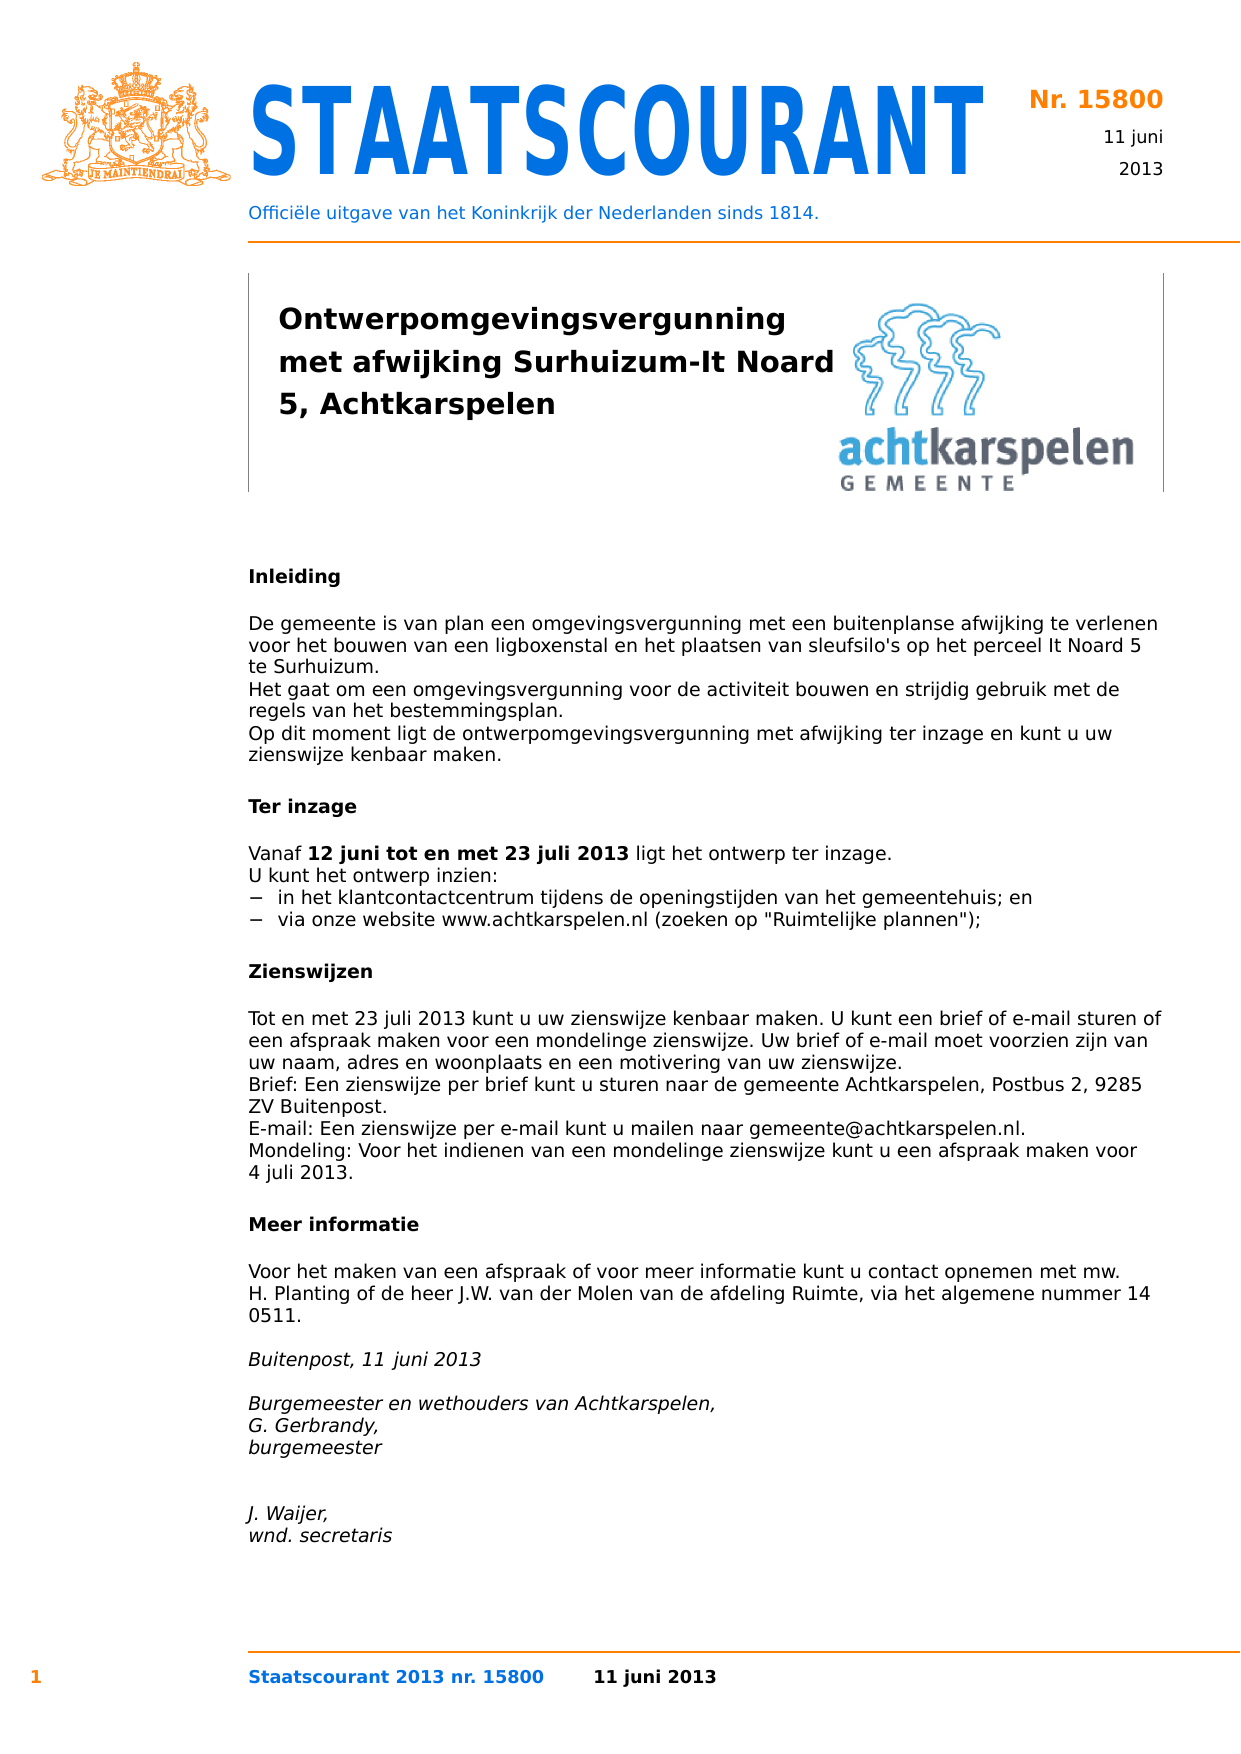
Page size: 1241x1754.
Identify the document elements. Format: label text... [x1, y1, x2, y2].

subtitle Ter inzage [248, 796, 1163, 818]
table_cell Officiële uitgave van het Koninkrijk der Nederlanden sinds 1814. [248, 203, 1240, 241]
text Brief: Een zienswijze per brief kunt u sturen naar de gemeente Achtkarspelen, Postbus 2, 9285 ZV Buitenpost. [248, 1074, 1163, 1118]
subtitle Meer informatie [248, 1214, 1163, 1236]
text J. Waijer, wnd. secretaris [248, 1481, 1163, 1546]
table_header [25, 62, 248, 241]
text Buitenpost, 11 juni 2013 [248, 1349, 1163, 1371]
text Tot en met 23 juli 2013 kunt u uw zienswijze kenbaar maken. U kunt een brief of e-mail sturen of een afspraak maken voor een mondelinge zienswijze. Uw brief of e-mail moet voorzien zijn van uw naam, adres en woonplaats en een motivering van uw zienswijze. [248, 1008, 1163, 1074]
text Voor het maken van een afspraak of voor meer informatie kunt u contact opnemen met mw. H. Planting of de heer J.W. van der Molen van de afdeling Ruimte, via het algemene nummer 14 0511. [248, 1261, 1163, 1327]
table_cell 11 juni [998, 121, 1240, 153]
subtitle Zienswijzen [248, 961, 1163, 983]
table_header STAATSCOURANT [248, 62, 998, 203]
subtitle Ontwerpomgevingsvergunning met afwijking Surhuizum-It Noard 5, Achtkarspelen [249, 273, 1163, 492]
text Het gaat om een omgevingsvergunning voor de activiteit bouwen en strijdig gebruik met de regels van het bestemmingsplan. [248, 678, 1163, 722]
text Vanaf 12 juni tot en met 23 juli 2013 ligt het ontwerp ter inzage. [248, 843, 1163, 865]
table_cell 2013 [998, 153, 1240, 203]
text Mondeling: Voor het indienen van een mondelinge zienswijze kunt u een afspraak maken voor 4 juli 2013. [248, 1140, 1163, 1184]
text − via onze website www.achtkarspelen.nl (zoeken op "Ruimtelijke plannen"); [248, 909, 1163, 931]
text U kunt het ontwerp inzien: [248, 865, 1163, 887]
text De gemeente is van plan een omgevingsvergunning met een buitenplanse afwijking te verlenen voor het bouwen van een ligboxenstal en het plaatsen van sleufsilo's op het perceel It Noard 5 te Surhuizum. [248, 612, 1163, 678]
picture [41, 62, 231, 186]
subtitle Inleiding [248, 566, 1163, 587]
table_header Nr. 15800 [998, 62, 1240, 121]
text Burgemeester en wethouders van Achtkarspelen, G. Gerbrandy, burgemeester [248, 1393, 1163, 1459]
text E-mail: Een zienswijze per e-mail kunt u mailen naar gemeente@achtkarspelen.nl. [248, 1118, 1163, 1140]
picture [838, 302, 1134, 492]
text Op dit moment ligt de ontwerpomgevingsvergunning met afwijking ter inzage en kunt u uw zienswijze kenbaar maken. [248, 722, 1163, 766]
text − in het klantcontactcentrum tijdens de openingstijden van het gemeentehuis; en [248, 887, 1163, 909]
